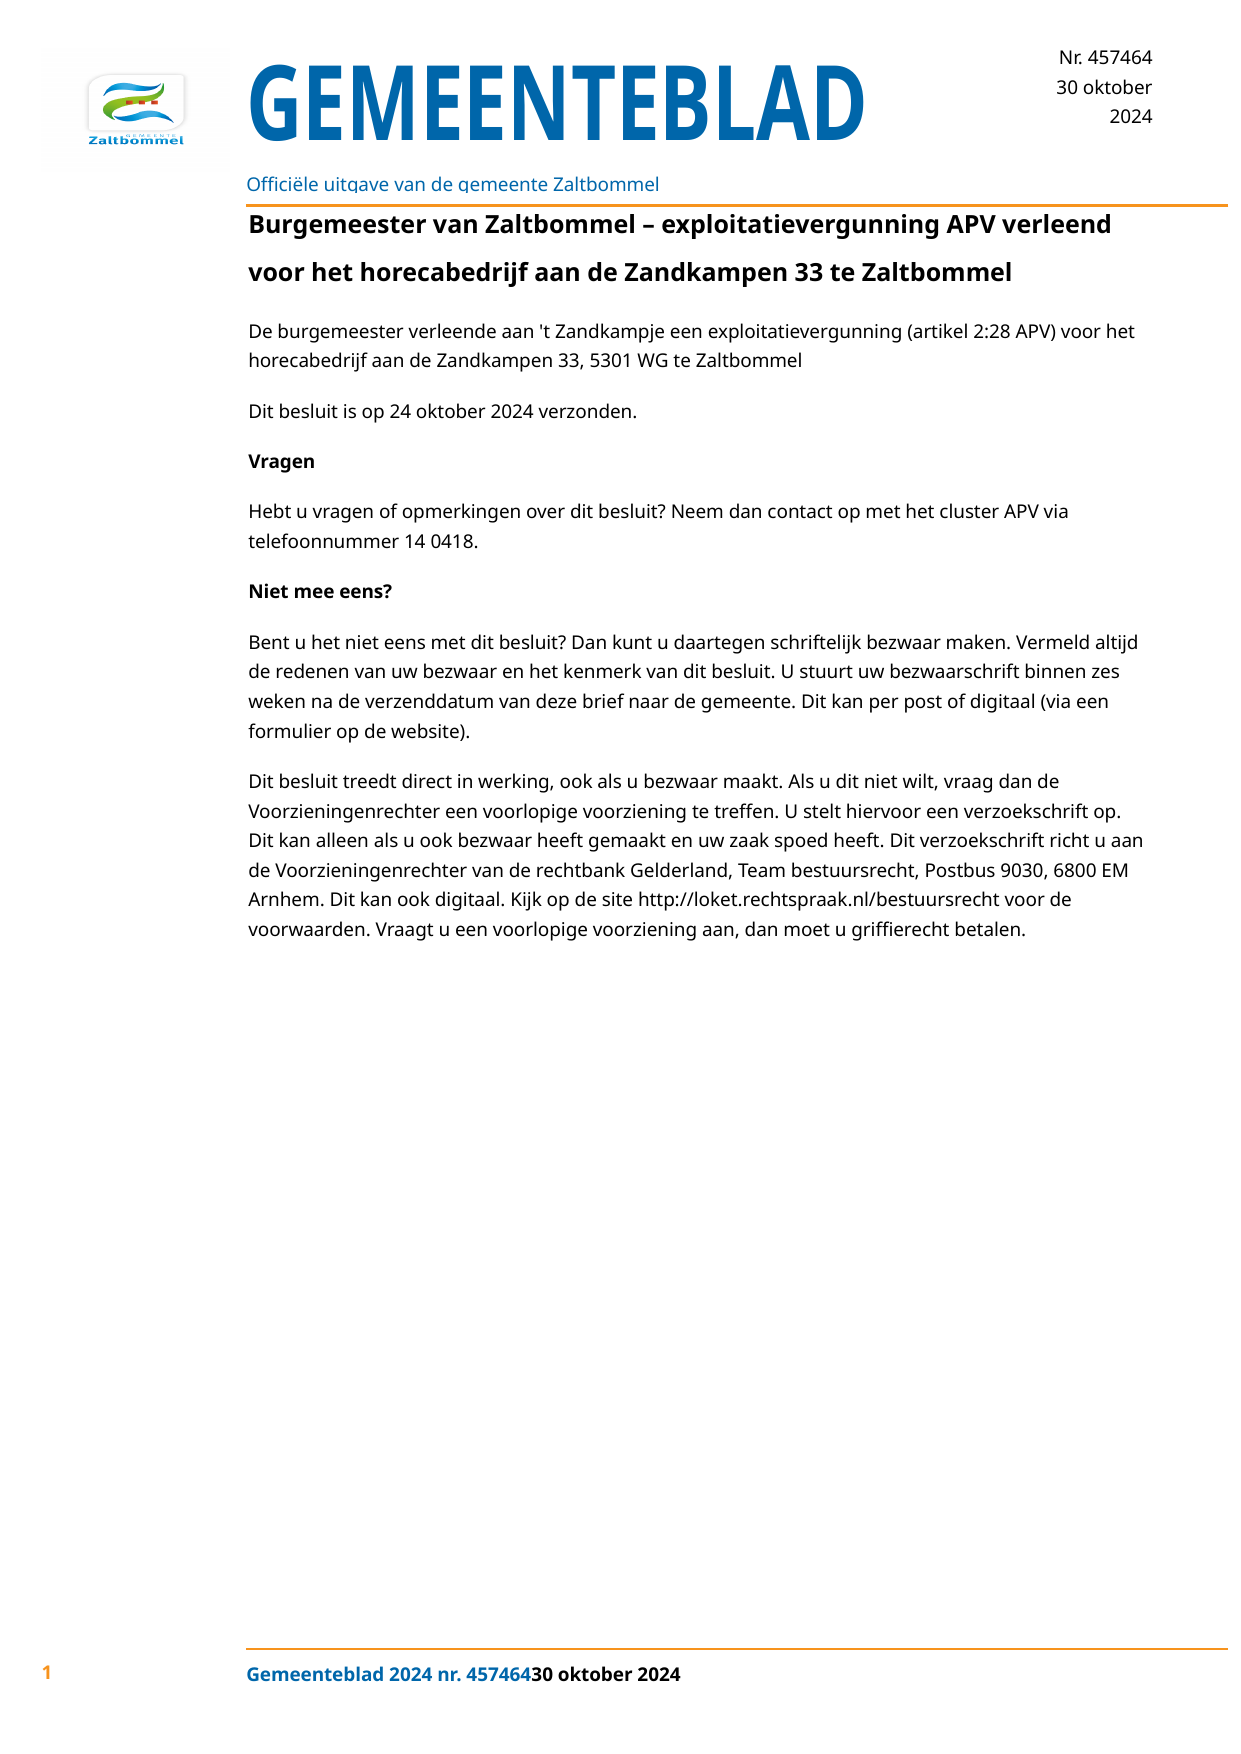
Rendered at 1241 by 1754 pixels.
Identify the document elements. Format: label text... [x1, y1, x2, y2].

picture [41, 47, 231, 172]
text Dit besluit is op 24 oktober 2024 verzonden. [248, 398, 1152, 424]
text Dit besluit treedt direct in werking, ook als u bezwaar maakt. Als u dit niet wilt, vraag dan de Voorzieningenrechter een voorlopige voorziening te treffen. U stelt hiervoor een verzoekschrift op. Dit kan alleen als u ook bezwaar heeft gemaakt en uw zaak spoed heeft. Dit verzoekschrift richt u aan de Voorzieningenrechter van de rechtbank Gelderland, Team bestuursrecht, Postbus 9030, 6800 EM Arnhem. Dit kan ook digitaal. Kijk op de site http://loket.rechtspraak.nl/bestuursrecht voor de voorwaarden. Vraagt u een voorlopige voorziening aan, dan moet u griffierecht betalen. [248, 768, 1152, 942]
text Hebt u vragen of opmerkingen over dit besluit? Neem dan contact op met het cluster APV via telefoonnummer 14 0418. [248, 499, 1152, 554]
text Bent u het niet eens met dit besluit? Dan kunt u daartegen schriftelijk bezwaar maken. Vermeld altijd de redenen van uw bezwaar en het kenmerk van dit besluit. U stuurt uw bezwaarschrift binnen zes weken na de verzenddatum van deze brief naar de gemeente. Dit kan per post of digitaal (via een formulier op de website). [248, 629, 1152, 744]
text Niet mee eens? [248, 579, 1152, 604]
text Vragen [248, 448, 1152, 474]
text Burgemeester van Zaltbommel – exploitatievergunning APV verleend voor het horecabedrijf aan de Zandkampen 33 te Zaltbommel [248, 207, 1152, 288]
text De burgemeester verleende aan 't Zandkampje een exploitatievergunning (artikel 2:28 APV) voor het horecabedrijf aan de Zandkampen 33, 5301 WG te Zaltbommel [248, 318, 1152, 373]
